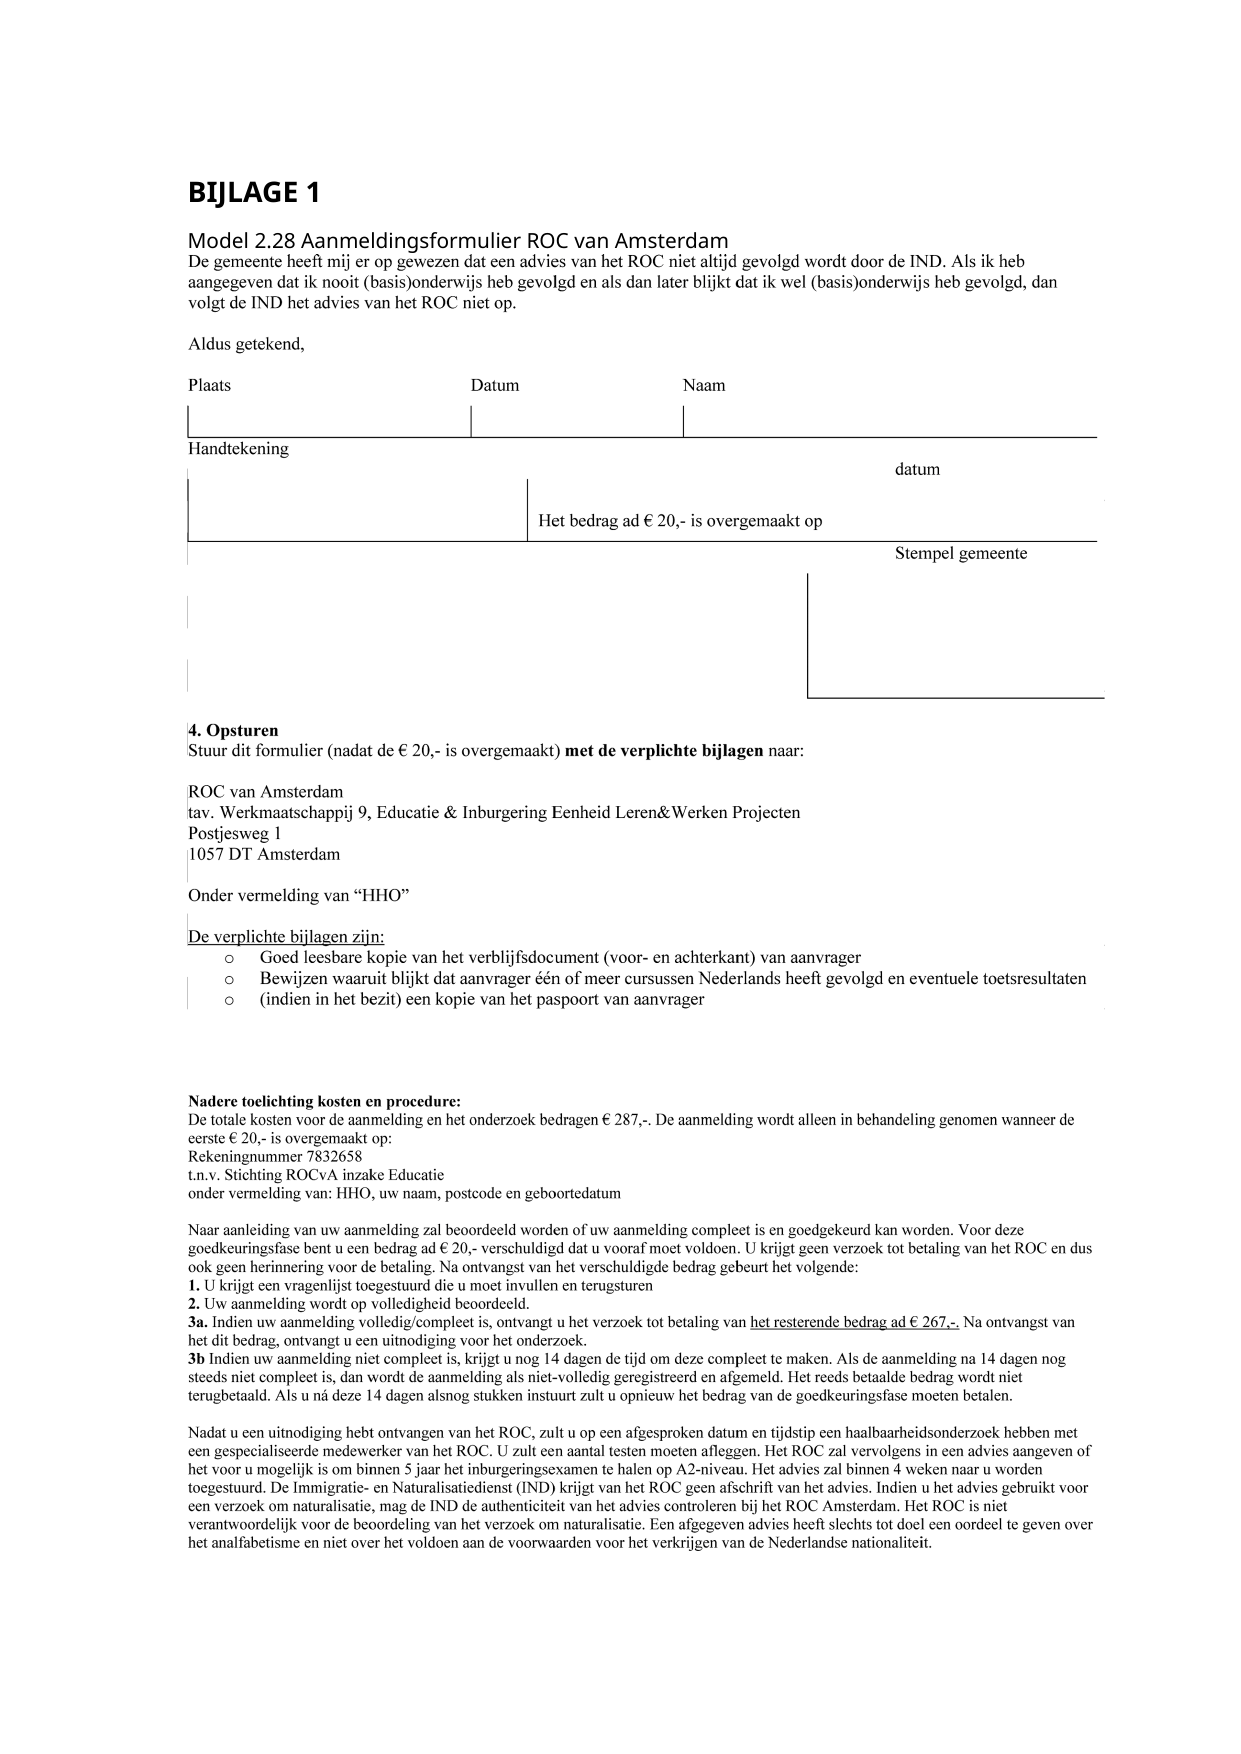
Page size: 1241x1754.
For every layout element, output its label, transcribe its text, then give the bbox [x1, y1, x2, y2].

picture [187, 254, 1105, 1551]
subtitle BIJLAGE 1 [187, 172, 1053, 211]
text Model 2.28 Aanmeldingsformulier ROC van Amsterdam [187, 226, 1053, 254]
